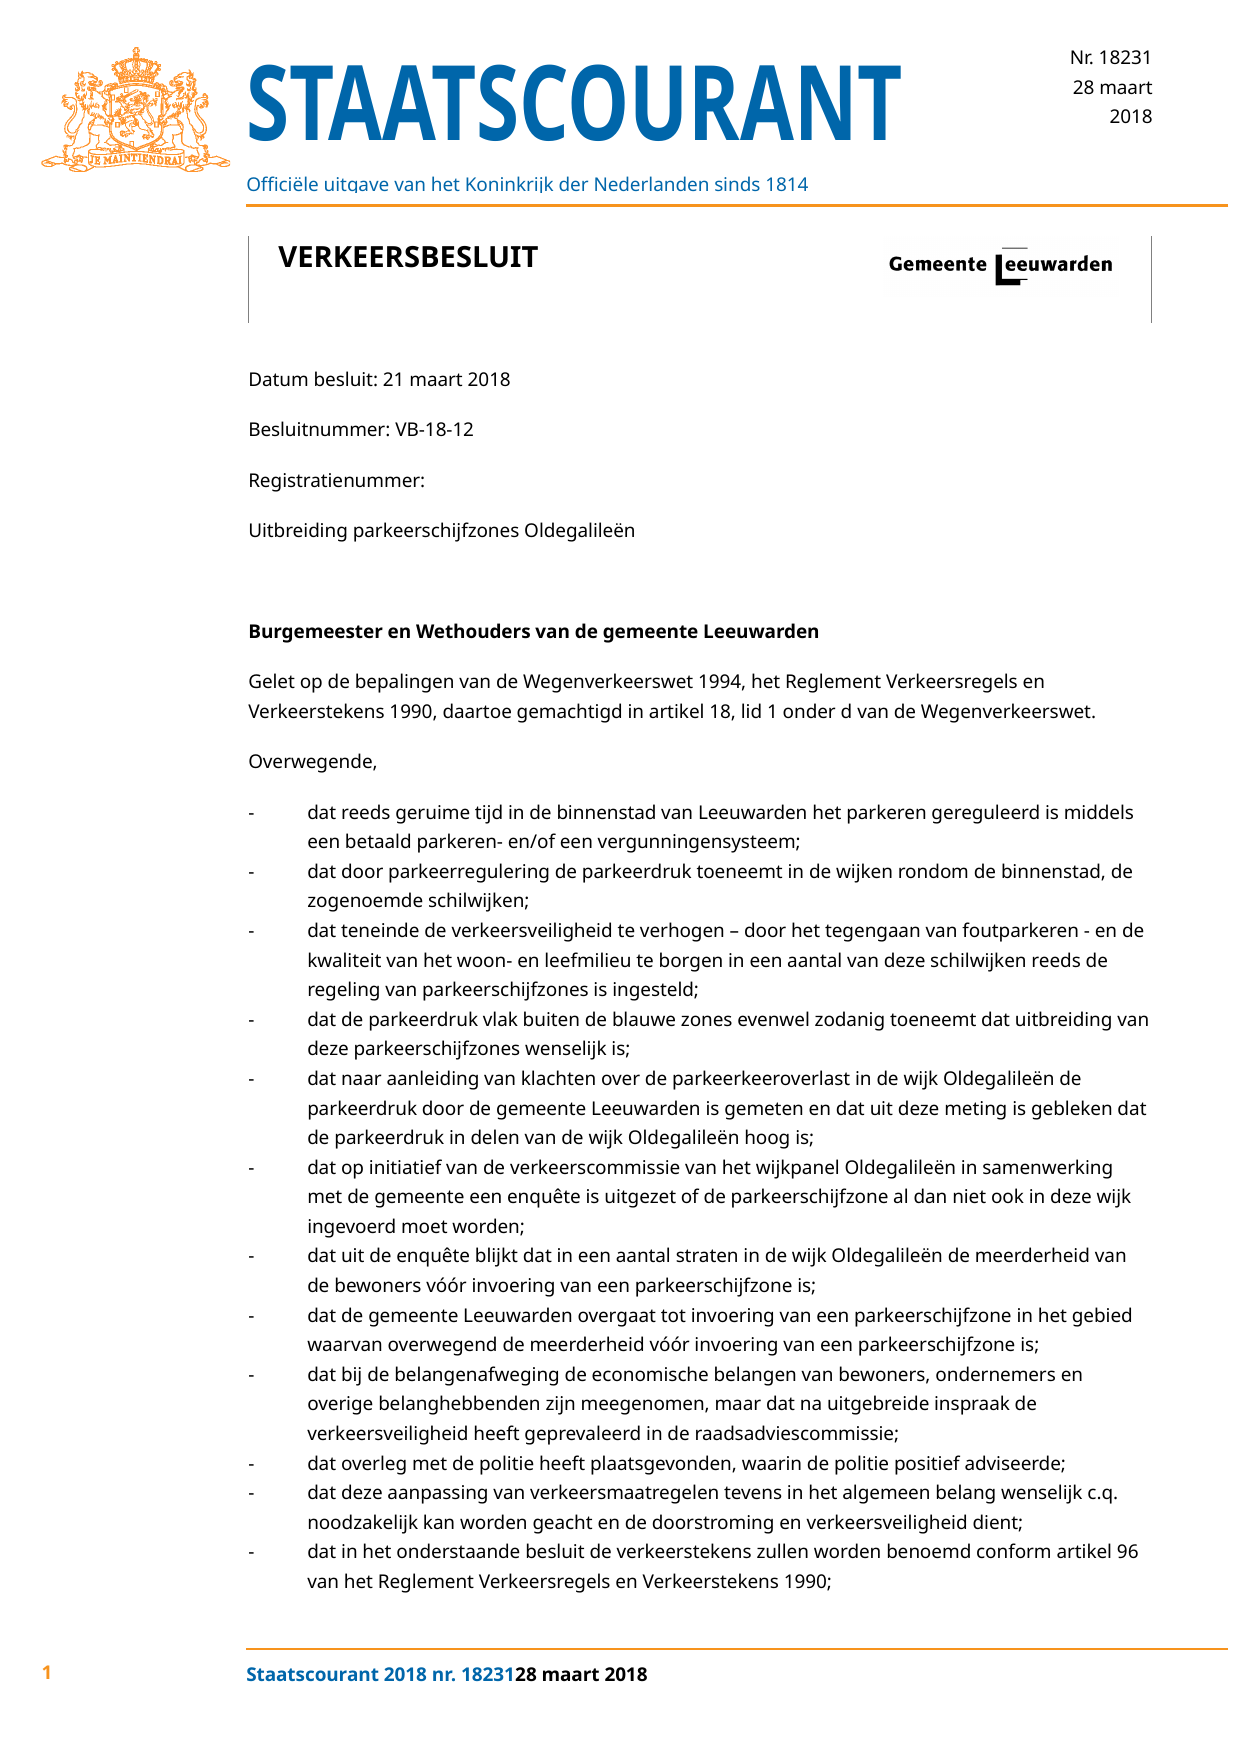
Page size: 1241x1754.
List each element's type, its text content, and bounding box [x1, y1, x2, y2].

list dat uit de enquête blijkt dat in een aantal straten in de wijk Oldegalileën de meerderheid van de bewoners vóór invoering van een parkeerschijfzone is; [248, 1243, 1152, 1298]
list dat teneinde de verkeersveiligheid te verhogen – door het tegengaan van foutparkeren - en de kwaliteit van het woon- en leefmilieu te borgen in een aantal van deze schilwijken reeds de regeling van parkeerschijfzones is ingesteld; [248, 917, 1152, 1002]
list dat naar aanleiding van klachten over de parkeerkeeroverlast in de wijk Oldegalileën de parkeerdruk door de gemeente Leeuwarden is gemeten en dat uit deze meting is gebleken dat de parkeerdruk in delen van de wijk Oldegalileën hoog is; [248, 1065, 1152, 1150]
text Overwegende, [248, 748, 1152, 774]
text Burgemeester en Wethouders van de gemeente Leeuwarden [248, 618, 1152, 644]
text Uitbreiding parkeerschijfzones Oldegalileën [248, 517, 1152, 543]
picture [41, 47, 231, 172]
list dat door parkeerregulering de parkeerdruk toeneemt in de wijken rondom de binnenstad, de zogenoemde schilwijken; [248, 858, 1152, 913]
list dat op initiatief van de verkeerscommissie van het wijkpanel Oldegalileën in samenwerking met de gemeente een enquête is uitgezet of de parkeerschijfzone al dan niet ook in deze wijk ingevoerd moet worden; [248, 1154, 1152, 1239]
picture [882, 236, 1119, 297]
list dat in het onderstaande besluit de verkeerstekens zullen worden benoemd conform artikel 96 van het Reglement Verkeersregels en Verkeerstekens 1990; [248, 1538, 1152, 1594]
list dat deze aanpassing van verkeersmaatregelen tevens in het algemeen belang wenselijk c.q. noodzakelijk kan worden geacht en de doorstroming en verkeersveiligheid dient; [248, 1479, 1152, 1534]
list dat overleg met de politie heeft plaatsgevonden, waarin de politie positief adviseerde; [248, 1450, 1152, 1475]
text Gelet op de bepalingen van de Wegenverkeerswet 1994, het Reglement Verkeersregels en Verkeerstekens 1990, daartoe gemachtigd in artikel 18, lid 1 onder d van de Wegenverkeerswet. [248, 668, 1152, 724]
text Registratienummer: [248, 467, 1152, 492]
text Besluitnummer: VB-18-12 [248, 416, 1152, 442]
table_header [850, 236, 1151, 323]
text Datum besluit: 21 maart 2018 [248, 366, 1152, 392]
list dat de gemeente Leeuwarden overgaat tot invoering van een parkeerschijfzone in het gebied waarvan overwegend de meerderheid vóór invoering van een parkeerschijfzone is; [248, 1302, 1152, 1357]
list dat reeds geruime tijd in de binnenstad van Leeuwarden het parkeren gereguleerd is middels een betaald parkeren- en/of een vergunningensysteem; [248, 799, 1152, 854]
list dat bij de belangenafweging de economische belangen van bewoners, ondernemers en overige belanghebbenden zijn meegenomen, maar dat na uitgebreide inspraak de verkeersveiligheid heeft geprevaleerd in de raadsadviescommissie; [248, 1361, 1152, 1446]
table_header VERKEERSBESLUIT [249, 236, 850, 323]
list dat de parkeerdruk vlak buiten de blauwe zones evenwel zodanig toeneemt dat uitbreiding van deze parkeerschijfzones wenselijk is; [248, 1006, 1152, 1061]
